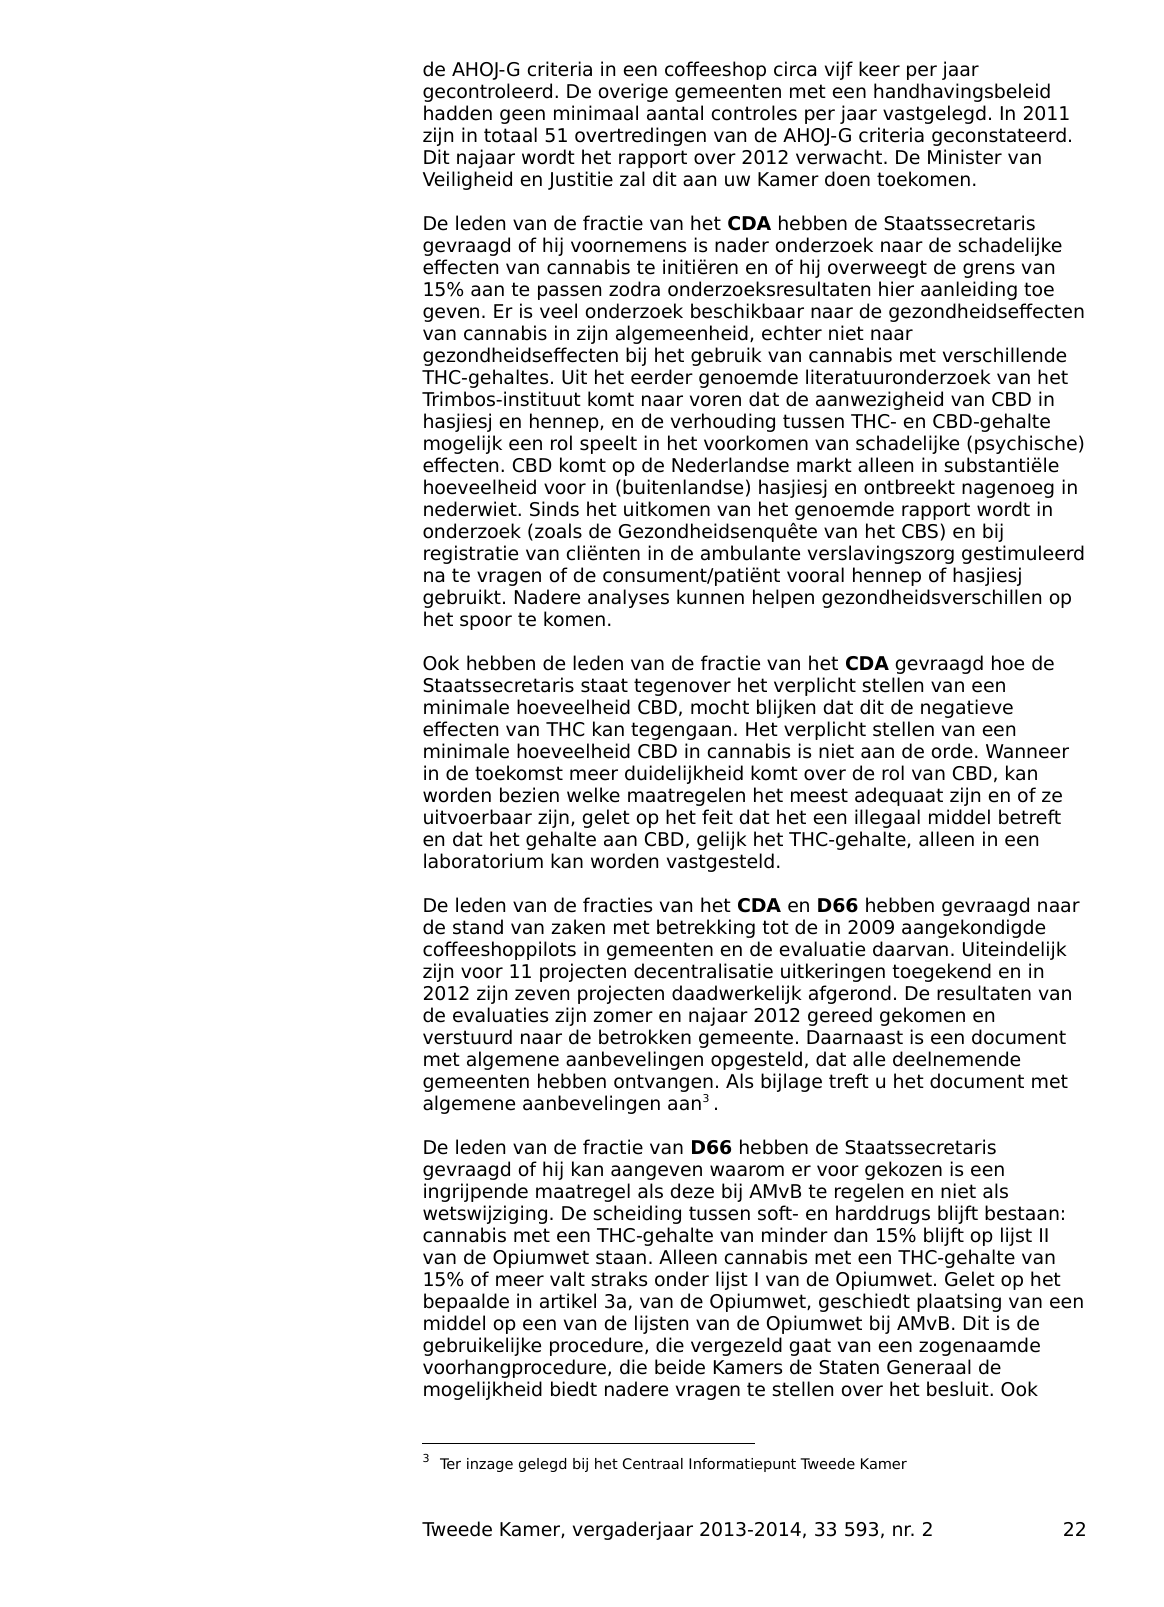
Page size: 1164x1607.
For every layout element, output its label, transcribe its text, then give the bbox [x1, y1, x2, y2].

text De leden van de fracties van het CDA en D66 hebben gevraagd naar de stand van zaken met betrekking tot de in 2009 aangekondigde coffeeshoppilots in gemeenten en de evaluatie daarvan. Uiteindelijk zijn voor 11 projecten decentralisatie uitkeringen toegekend en in 2012 zijn zeven projecten daadwerkelijk afgerond. De resultaten van de evaluaties zijn zomer en najaar 2012 gereed gekomen en verstuurd naar de betrokken gemeente. Daarnaast is een document met algemene aanbevelingen opgesteld, dat alle deelnemende gemeenten hebben ontvangen. Als bijlage treft u het document met algemene aanbevelingen aan. [422, 895, 1087, 1115]
text de AHOJ-G criteria in een coffeeshop circa vijf keer per jaar gecontroleerd. De overige gemeenten met een handhavingsbeleid hadden geen minimaal aantal controles per jaar vastgelegd. In 2011 zijn in totaal 51 overtredingen van de AHOJ-G criteria geconstateerd. Dit najaar wordt het rapport over 2012 verwacht. De Minister van Veiligheid en Justitie zal dit aan uw Kamer doen toekomen. [422, 59, 1087, 191]
text De leden van de fractie van het CDA hebben de Staatssecretaris gevraagd of hij voornemens is nader onderzoek naar de schadelijke effecten van cannabis te initiëren en of hij overweegt de grens van 15% aan te passen zodra onderzoeksresultaten hier aanleiding toe geven. Er is veel onderzoek beschikbaar naar de gezondheidseffecten van cannabis in zijn algemeenheid, echter niet naar gezondheidseffecten bij het gebruik van cannabis met verschillende THC-gehaltes. Uit het eerder genoemde literatuuronderzoek van het Trimbos-instituut komt naar voren dat de aanwezigheid van CBD in hasjiesj en hennep, en de verhouding tussen THC- en CBD-gehalte mogelijk een rol speelt in het voorkomen van schadelijke (psychische) effecten. CBD komt op de Nederlandse markt alleen in substantiële hoeveelheid voor in (buitenlandse) hasjiesj en ontbreekt nagenoeg in nederwiet. Sinds het uitkomen van het genoemde rapport wordt in onderzoek (zoals de Gezondheidsenquête van het CBS) en bij registratie van cliënten in de ambulante verslavingszorg gestimuleerd na te vragen of de consument/patiënt vooral hennep of hasjiesj gebruikt. Nadere analyses kunnen helpen gezondheidsverschillen op het spoor te komen. [422, 213, 1087, 631]
text Ter inzage gelegd bij het Centraal Informatiepunt Tweede Kamer [422, 1452, 1087, 1474]
text Ook hebben de leden van de fractie van het CDA gevraagd hoe de Staatssecretaris staat tegenover het verplicht stellen van een minimale hoeveelheid CBD, mocht blijken dat dit de negatieve effecten van THC kan tegengaan. Het verplicht stellen van een minimale hoeveelheid CBD in cannabis is niet aan de orde. Wanneer in de toekomst meer duidelijkheid komt over de rol van CBD, kan worden bezien welke maatregelen het meest adequaat zijn en of ze uitvoerbaar zijn, gelet op het feit dat het een illegaal middel betreft en dat het gehalte aan CBD, gelijk het THC-gehalte, alleen in een laboratorium kan worden vastgesteld. [422, 653, 1087, 873]
text De leden van de fractie van D66 hebben de Staatssecretaris gevraagd of hij kan aangeven waarom er voor gekozen is een ingrijpende maatregel als deze bij AMvB te regelen en niet als wetswijziging. De scheiding tussen soft- en harddrugs blijft bestaan: cannabis met een THC-gehalte van minder dan 15% blijft op lijst II van de Opiumwet staan. Alleen cannabis met een THC-gehalte van 15% of meer valt straks onder lijst I van de Opiumwet. Gelet op het bepaalde in artikel 3a, van de Opiumwet, geschiedt plaatsing van een middel op een van de lijsten van de Opiumwet bij AMvB. Dit is de gebruikelijke procedure, die vergezeld gaat van een zogenaamde voorhangprocedure, die beide Kamers de Staten Generaal de mogelijkheid biedt nadere vragen te stellen over het besluit. Ook [422, 1137, 1087, 1401]
